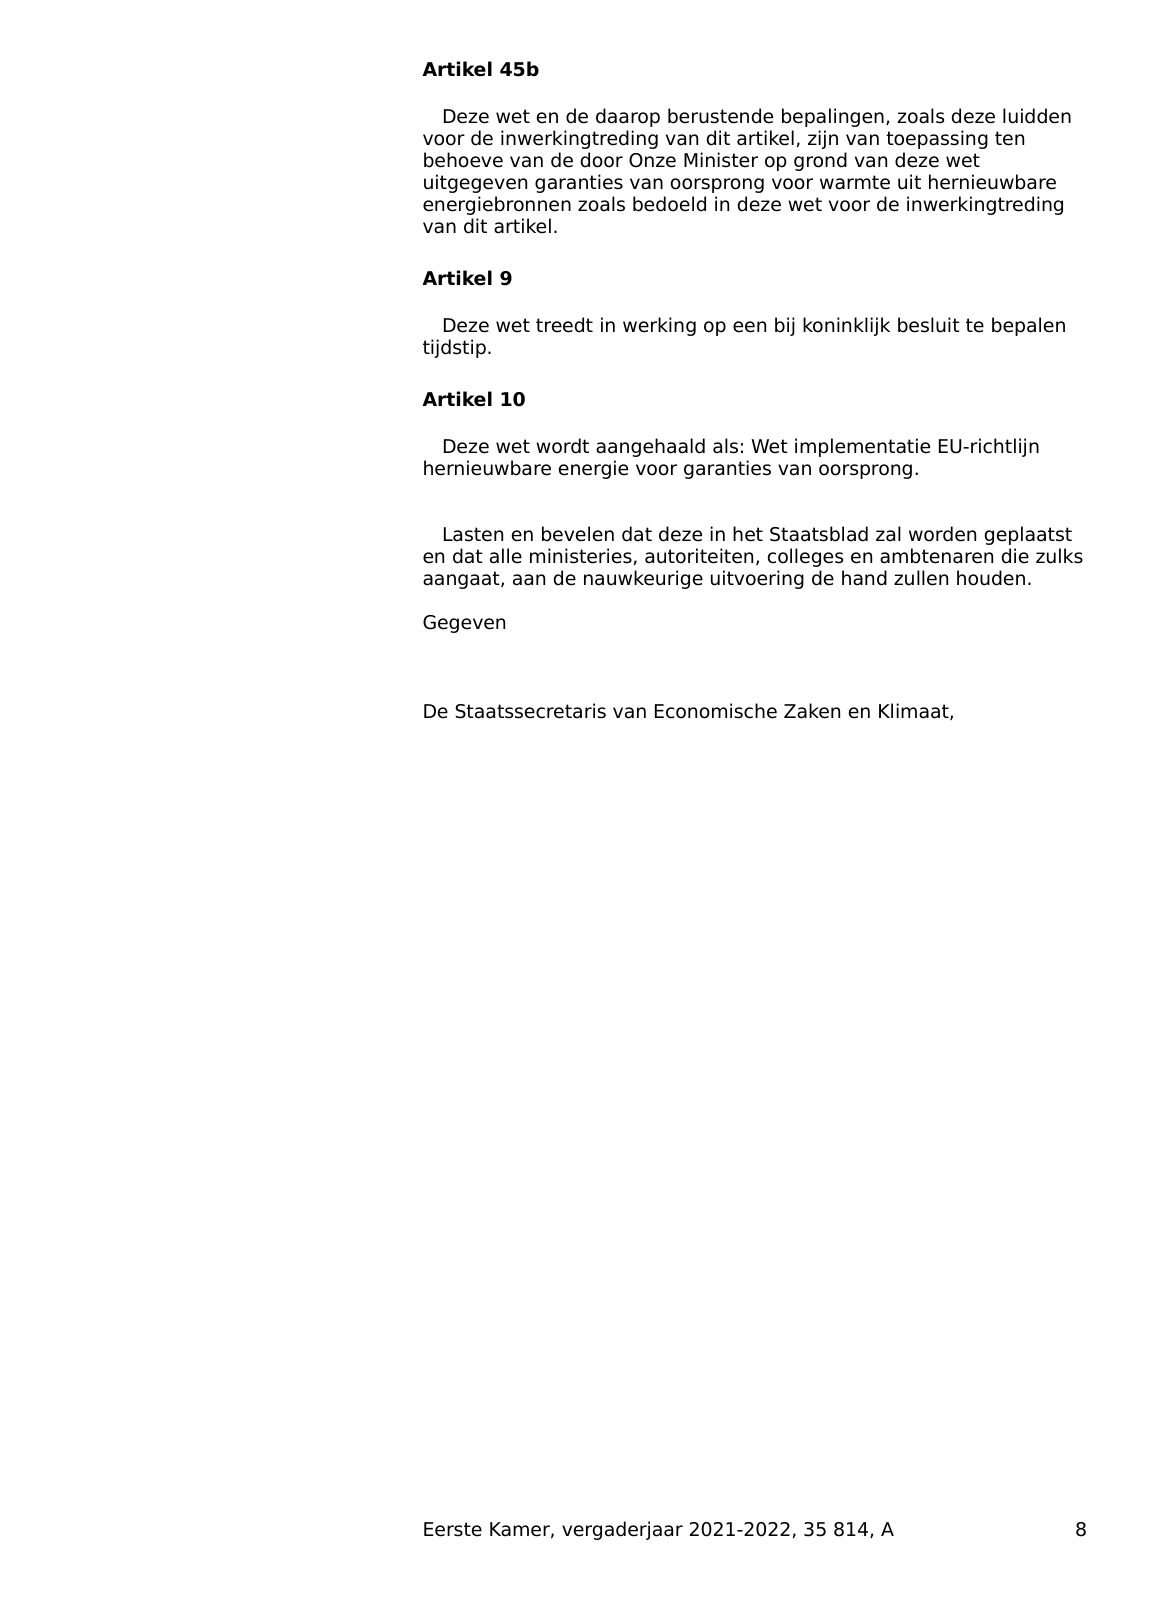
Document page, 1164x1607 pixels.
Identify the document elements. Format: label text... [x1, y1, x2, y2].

text Deze wet treedt in werking op een bij koninklijk besluit te bepalen tijdstip. [422, 315, 1087, 359]
subtitle Artikel 10 [422, 389, 1087, 411]
subtitle Artikel 45b [422, 59, 1087, 81]
subtitle Artikel 9 [422, 268, 1087, 290]
text De Staatssecretaris van Economische Zaken en Klimaat, [422, 701, 1087, 723]
text Gegeven [422, 612, 1087, 634]
text Deze wet wordt aangehaald als: Wet implementatie EU-richtlijn hernieuwbare energie voor garanties van oorsprong. [422, 436, 1087, 480]
text Deze wet en de daarop berustende bepalingen, zoals deze luidden voor de inwerkingtreding van dit artikel, zijn van toepassing ten behoeve van de door Onze Minister op grond van deze wet uitgegeven garanties van oorsprong voor warmte uit hernieuwbare energiebronnen zoals bedoeld in deze wet voor de inwerkingtreding van dit artikel. [422, 106, 1087, 238]
text Lasten en bevelen dat deze in het Staatsblad zal worden geplaatst en dat alle ministeries, autoriteiten, colleges en ambtenaren die zulks aangaat, aan de nauwkeurige uitvoering de hand zullen houden. [422, 524, 1087, 590]
